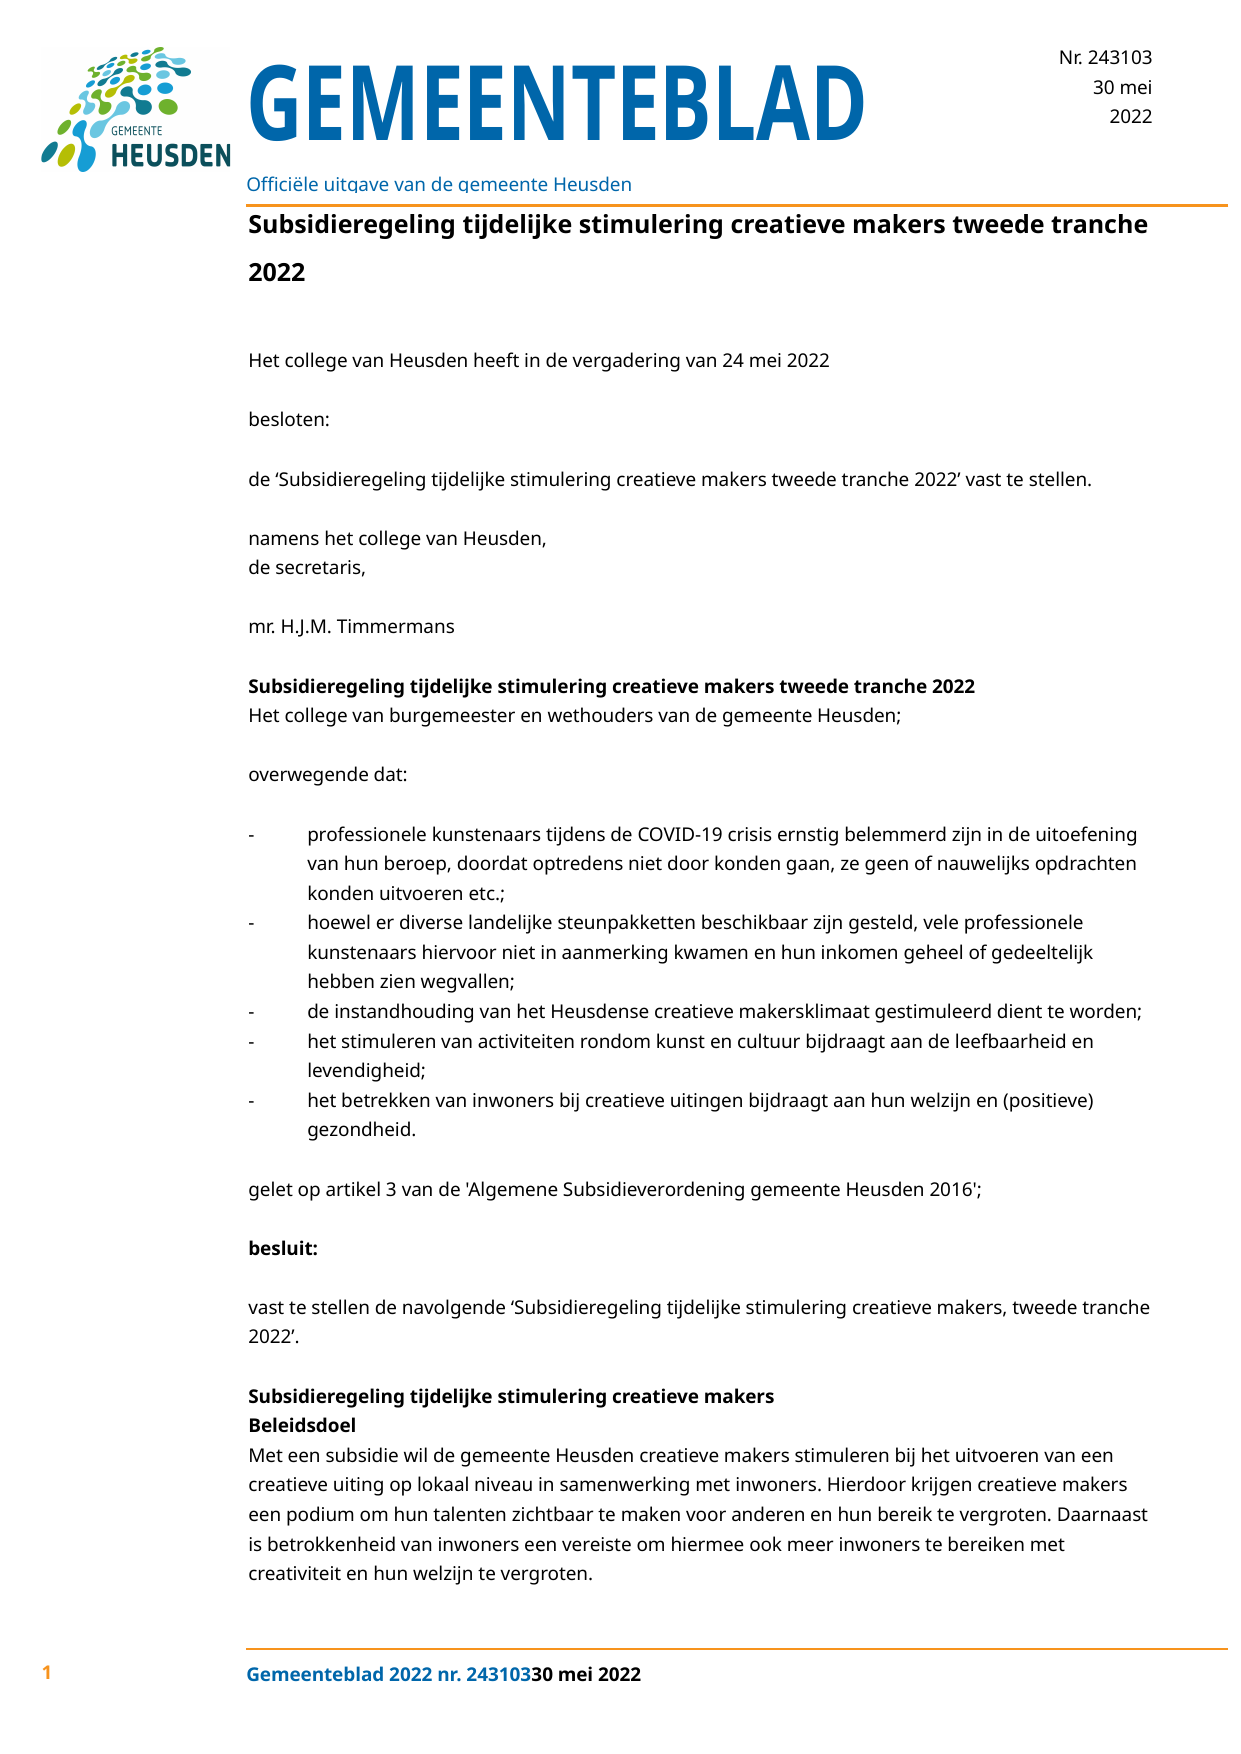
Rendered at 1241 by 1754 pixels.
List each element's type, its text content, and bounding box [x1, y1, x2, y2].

list professionele kunstenaars tijdens de COVID-19 crisis ernstig belemmerd zijn in de uitoefening van hun beroep, doordat optredens niet door konden gaan, ze geen of nauwelijks opdrachten konden uitvoeren etc.; [248, 821, 1152, 906]
list het stimuleren van activiteiten rondom kunst en cultuur bijdraagt aan de leefbaarheid en levendigheid; [248, 1028, 1152, 1083]
text overwegende dat: [248, 762, 1152, 787]
text besloten: [248, 407, 1152, 432]
text gelet op artikel 3 van de 'Algemene Subsidieverordening gemeente Heusden 2016'; [248, 1176, 1152, 1202]
text mr. H.J.M. Timmermans [248, 614, 1152, 639]
text namens het college van Heusden, [248, 525, 1152, 551]
text Met een subsidie wil de gemeente Heusden creatieve makers stimuleren bij het uitvoeren van een creatieve uiting op lokaal niveau in samenwerking met inwoners. Hierdoor krijgen creatieve makers een podium om hun talenten zichtbaar te maken voor anderen en hun bereik te vergroten. Daarnaast is betrokkenheid van inwoners een vereiste om hiermee ook meer inwoners te bereiken met creativiteit en hun welzijn te vergroten. [248, 1442, 1152, 1586]
text Het college van Heusden heeft in de vergadering van 24 mei 2022 [248, 347, 1152, 373]
text Het college van burgemeester en wethouders van de gemeente Heusden; [248, 702, 1152, 728]
list hoewel er diverse landelijke steunpakketten beschikbaar zijn gesteld, vele professionele kunstenaars hiervoor niet in aanmerking kwamen en hun inkomen geheel of gedeeltelijk hebben zien wegvallen; [248, 909, 1152, 994]
text de ‘Subsidieregeling tijdelijke stimulering creatieve makers tweede tranche 2022’ vast te stellen. [248, 466, 1152, 492]
text de secretaris, [248, 554, 1152, 580]
picture [41, 47, 231, 172]
list het betrekken van inwoners bij creatieve uitingen bijdraagt aan hun welzijn en (positieve) gezondheid. [248, 1087, 1152, 1142]
text Subsidieregeling tijdelijke stimulering creatieve makers tweede tranche 2022 [248, 207, 1152, 288]
text Subsidieregeling tijdelijke stimulering creatieve makers tweede tranche 2022 [248, 673, 1152, 699]
text Subsidieregeling tijdelijke stimulering creatieve makers [248, 1383, 1152, 1409]
text besluit: [248, 1235, 1152, 1261]
list de instandhouding van het Heusdense creatieve makersklimaat gestimuleerd dient te worden; [248, 998, 1152, 1024]
text Beleidsdoel [248, 1412, 1152, 1438]
text vast te stellen de navolgende ‘Subsidieregeling tijdelijke stimulering creatieve makers, tweede tranche 2022’. [248, 1294, 1152, 1349]
